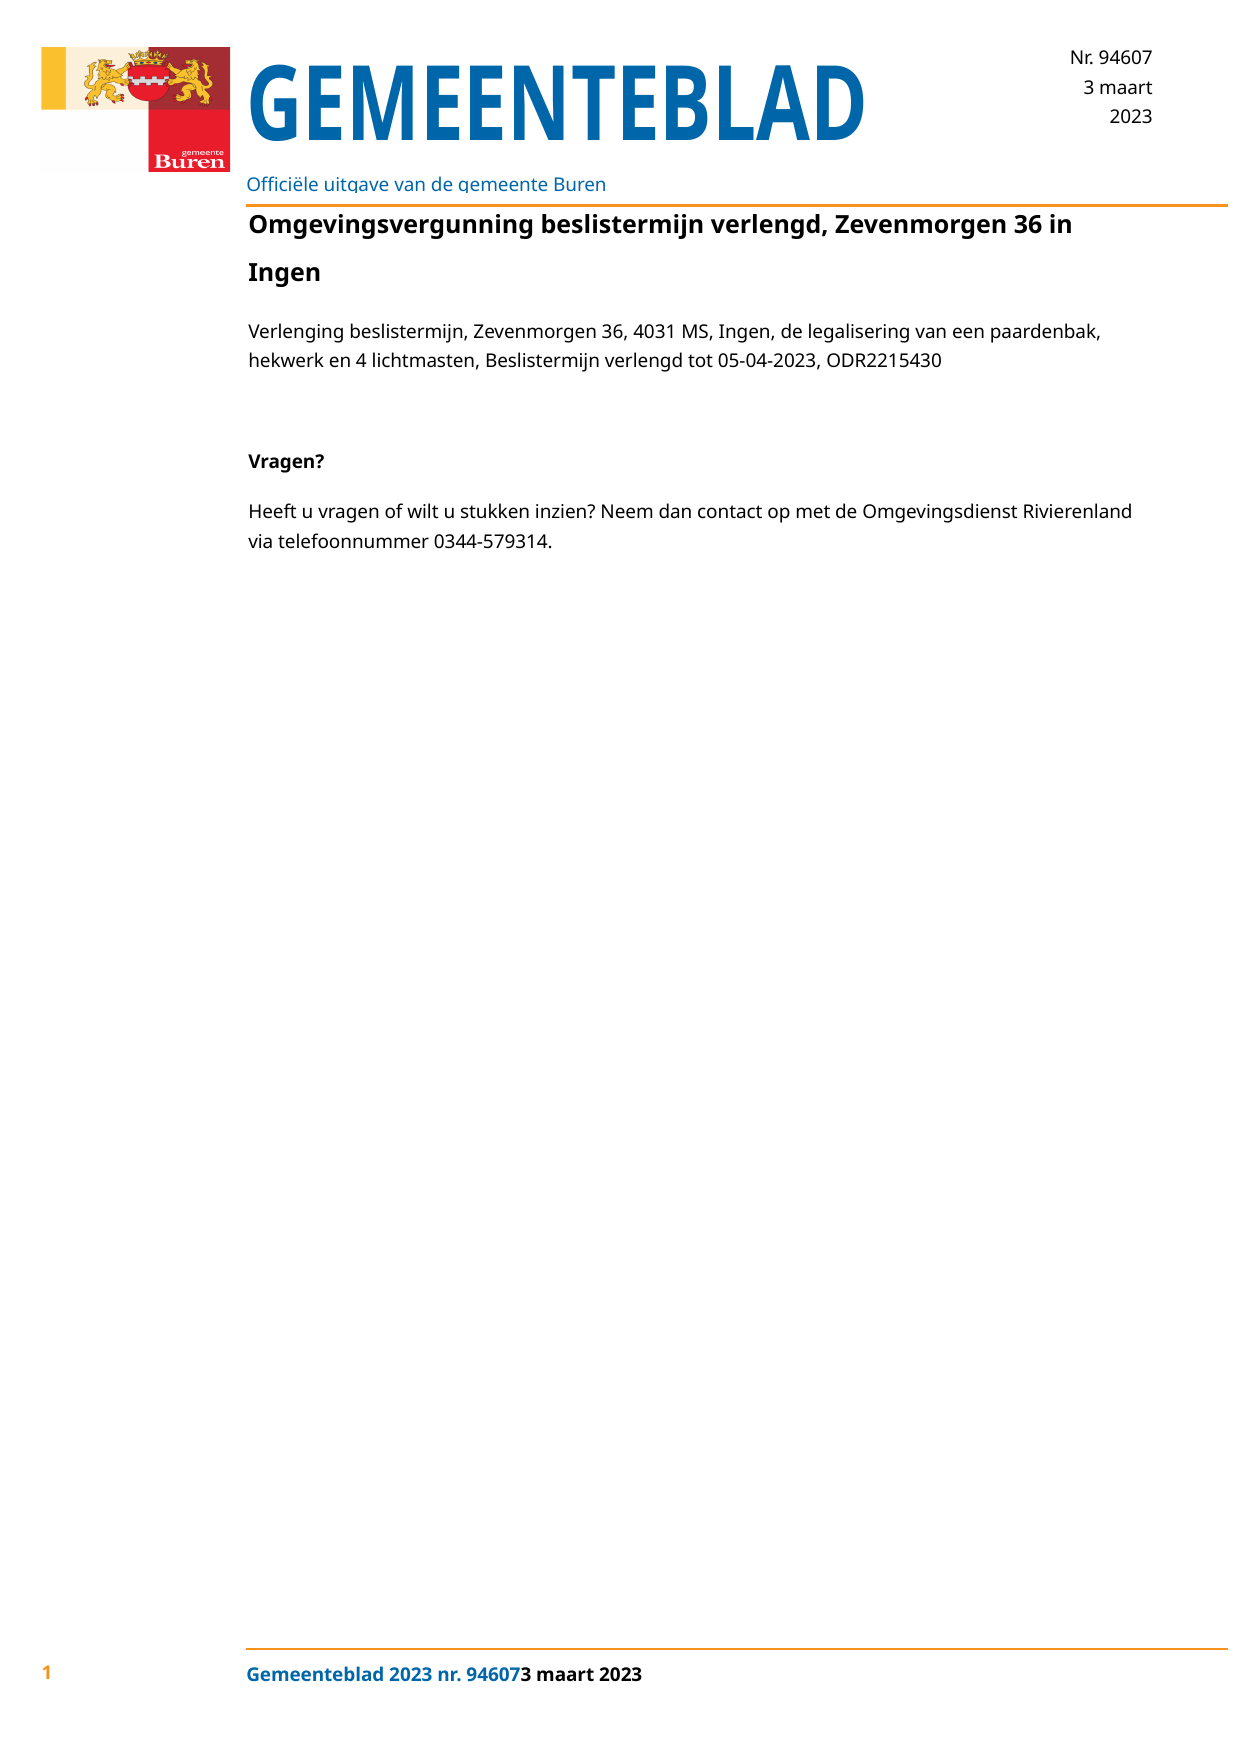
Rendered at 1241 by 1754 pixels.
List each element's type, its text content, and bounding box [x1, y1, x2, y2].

text Omgevingsvergunning beslistermijn verlengd, Zevenmorgen 36 in Ingen [248, 207, 1152, 288]
text Vragen? [248, 448, 1152, 474]
text Heeft u vragen of wilt u stukken inzien? Neem dan contact op met de Omgevingsdienst Rivierenland via telefoonnummer 0344-579314. [248, 499, 1152, 554]
text Verlenging beslistermijn, Zevenmorgen 36, 4031 MS, Ingen, de legalisering van een paardenbak, hekwerk en 4 lichtmasten, Beslistermijn verlengd tot 05-04-2023, ODR2215430 [248, 318, 1152, 373]
picture [41, 47, 231, 172]
